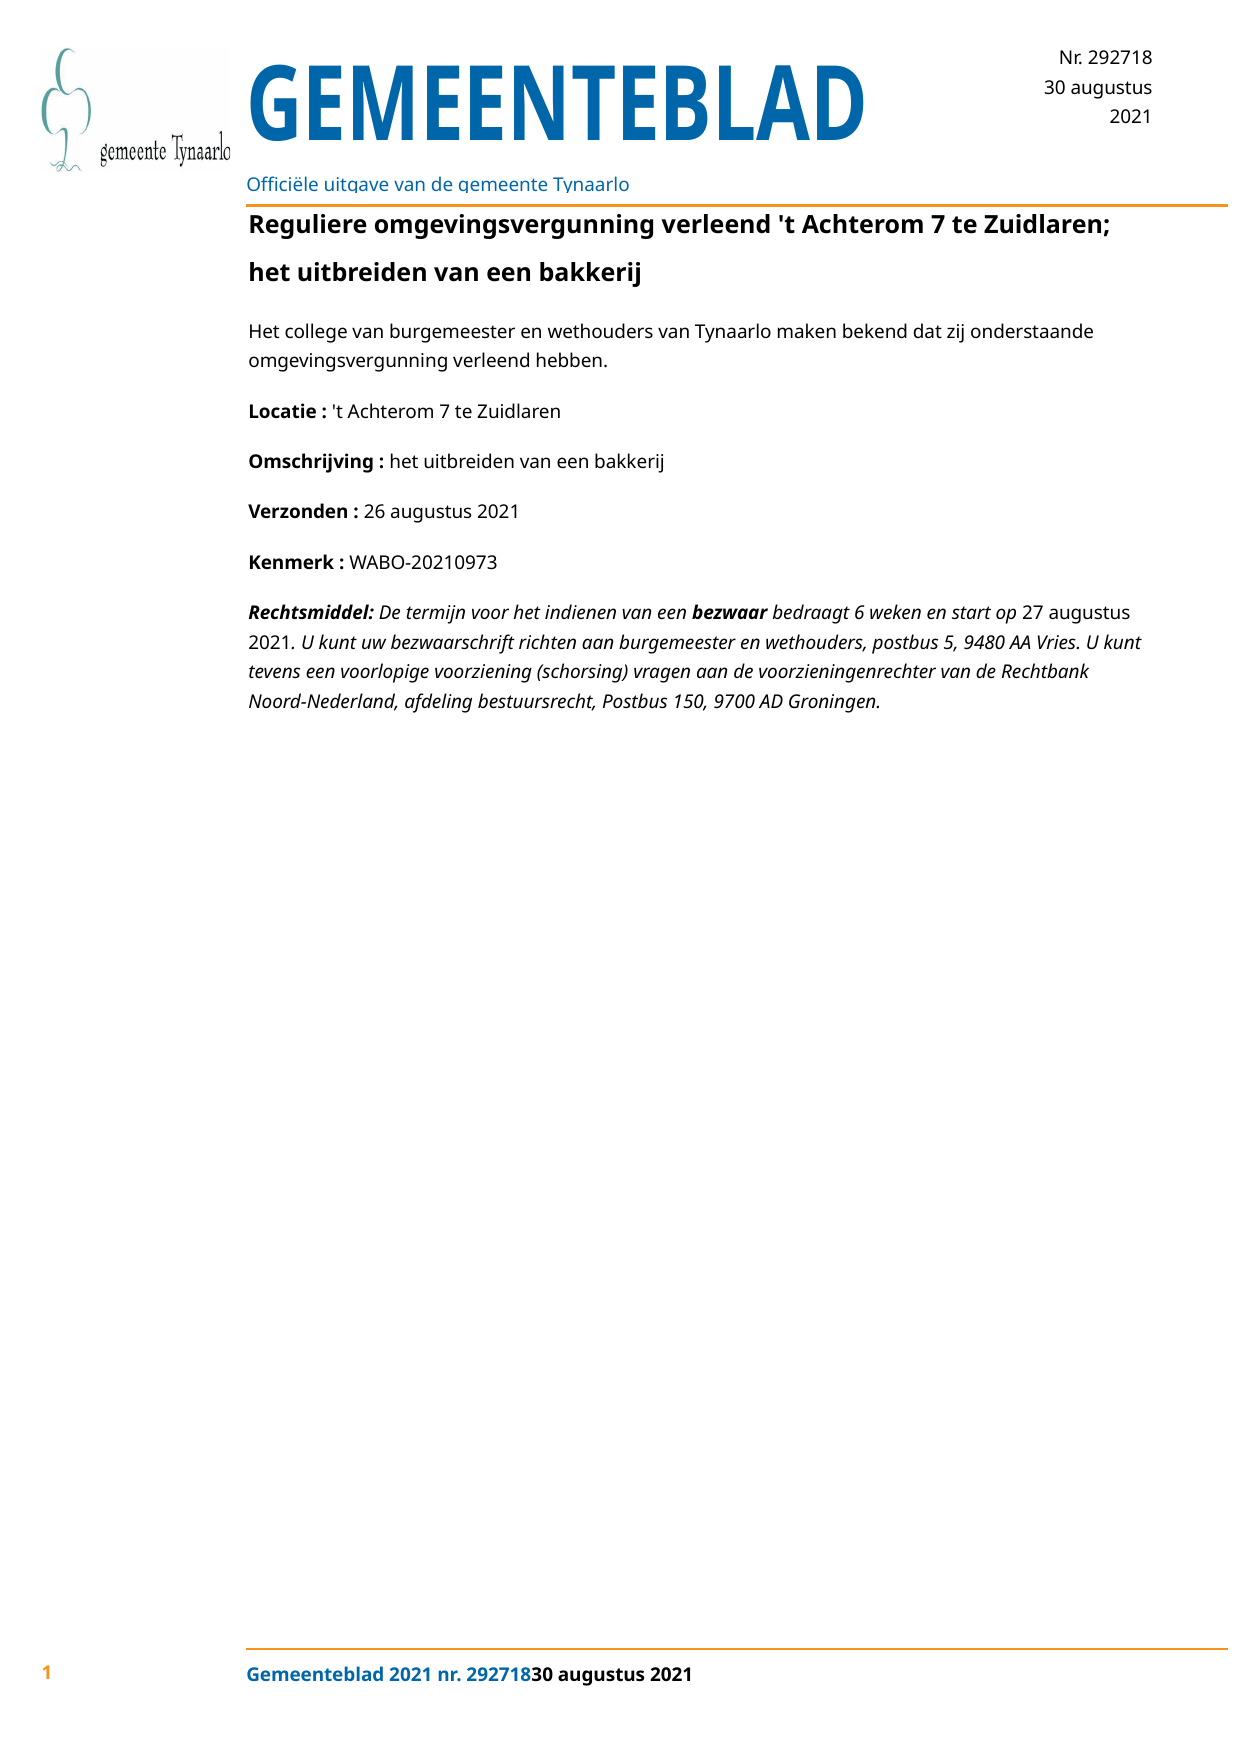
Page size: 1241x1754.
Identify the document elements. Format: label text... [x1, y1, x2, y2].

text Het college van burgemeester en wethouders van Tynaarlo maken bekend dat zij onderstaande omgevingsvergunning verleend hebben. [248, 318, 1152, 373]
text Reguliere omgevingsvergunning verleend 't Achterom 7 te Zuidlaren; het uitbreiden van een bakkerij [248, 207, 1152, 288]
text Rechtsmiddel: De termijn voor het indienen van een bezwaar bedraagt 6 weken en start op 27 augustus 2021. U kunt uw bezwaarschrift richten aan burgemeester en wethouders, postbus 5, 9480 AA Vries. U kunt tevens een voorlopige voorziening (schorsing) vragen aan de voorzieningenrechter van de Rechtbank Noord-Nederland, afdeling bestuursrecht, Postbus 150, 9700 AD Groningen. [248, 599, 1152, 714]
text Verzonden : 26 augustus 2021 [248, 499, 1152, 524]
text Kenmerk : WABO-20210973 [248, 549, 1152, 575]
text Locatie : 't Achterom 7 te Zuidlaren [248, 398, 1152, 424]
picture [41, 47, 231, 172]
text Omschrijving : het uitbreiden van een bakkerij [248, 448, 1152, 474]
